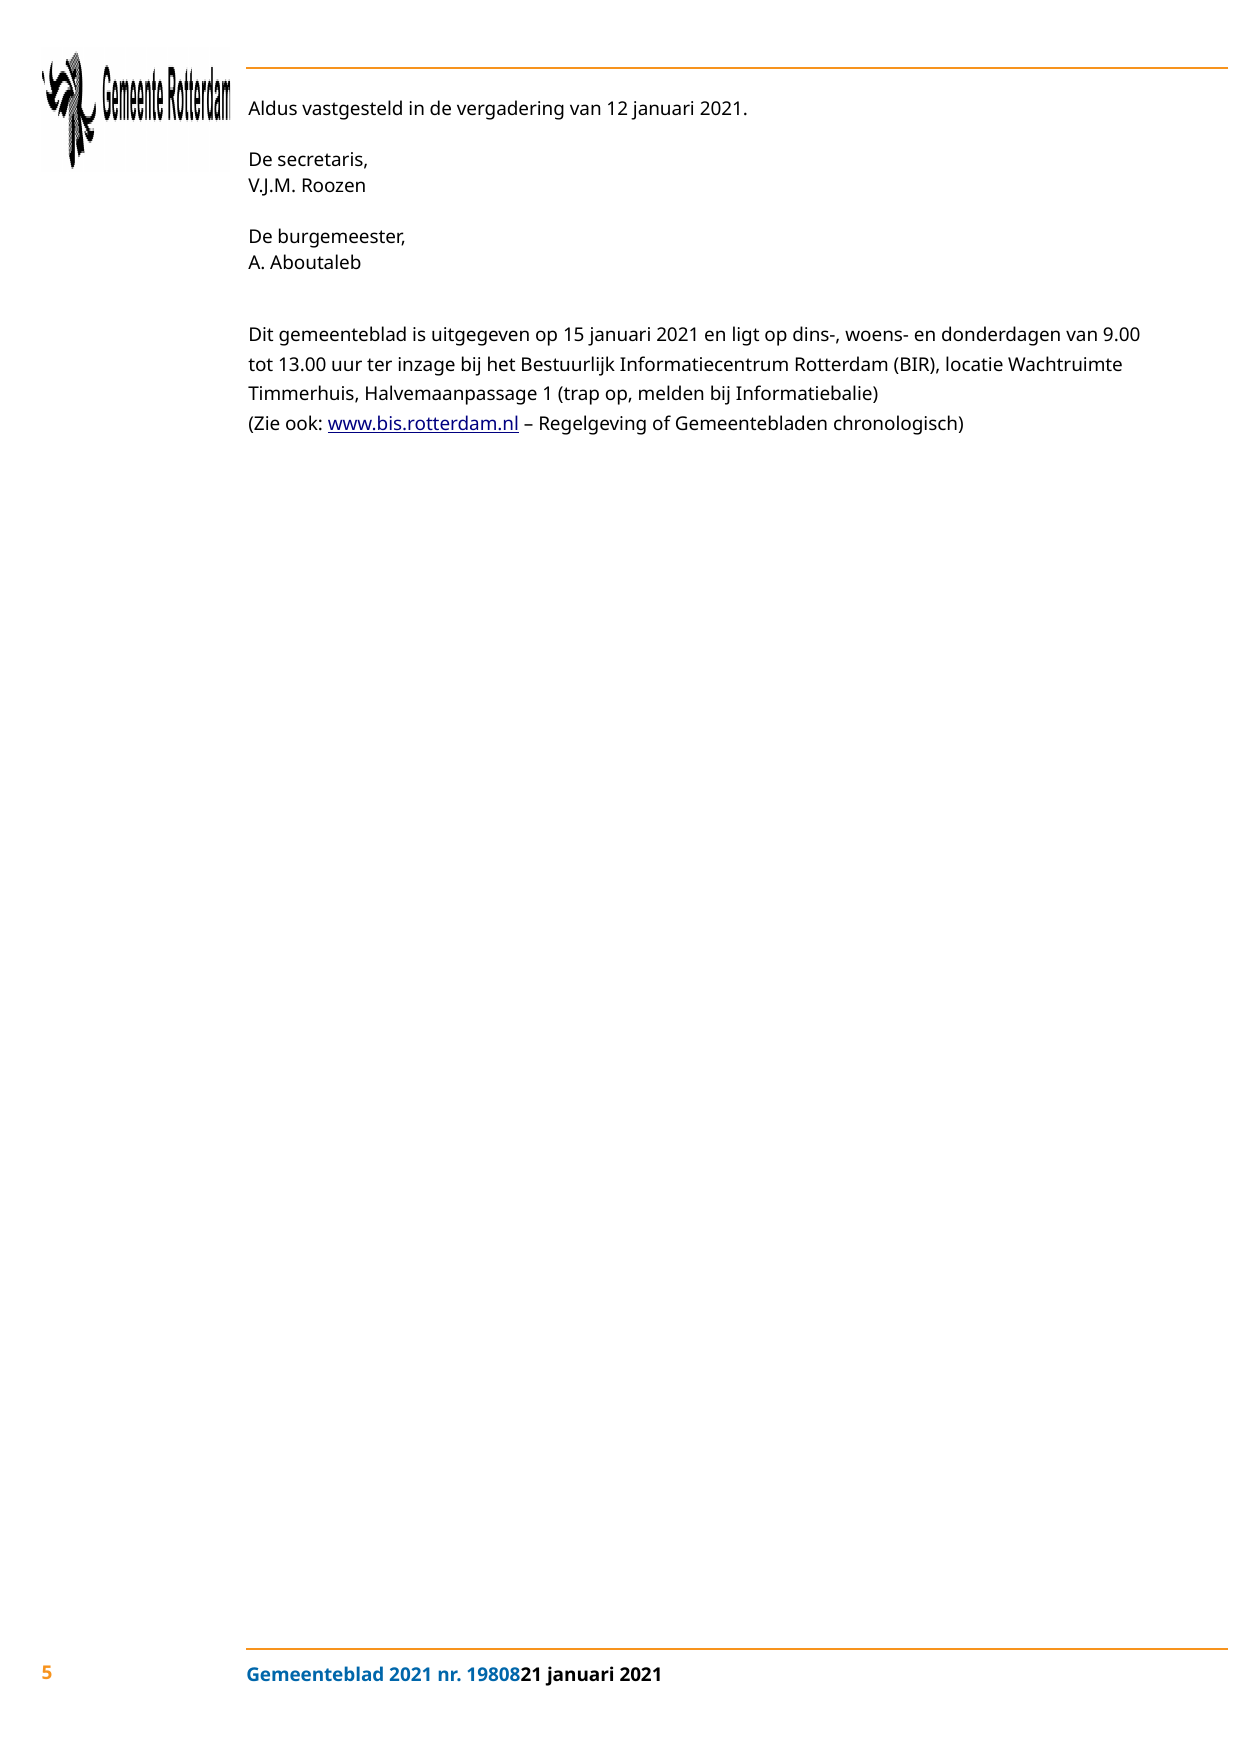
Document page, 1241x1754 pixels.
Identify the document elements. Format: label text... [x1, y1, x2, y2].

text A. Aboutaleb [248, 249, 1152, 275]
picture [41, 47, 231, 172]
text V.J.M. Roozen [248, 172, 1152, 198]
text Dit gemeenteblad is uitgegeven op 15 januari 2021 en ligt op dins-, woens- en donderdagen van 9.00 tot 13.00 uur ter inzage bij het Bestuurlijk Informatiecentrum Rotterdam (BIR), locatie Wachtruimte Timmerhuis, Halvemaanpassage 1 (trap op, melden bij Informatiebalie) [248, 321, 1152, 406]
text De secretaris, [248, 146, 1152, 172]
text Aldus vastgesteld in de vergadering van 12 januari 2021. [248, 95, 1152, 121]
text De burgemeester, [248, 223, 1152, 249]
text (Zie ook: www.bis.rotterdam.nl – Regelgeving of Gemeentebladen chronologisch) [248, 410, 1152, 436]
